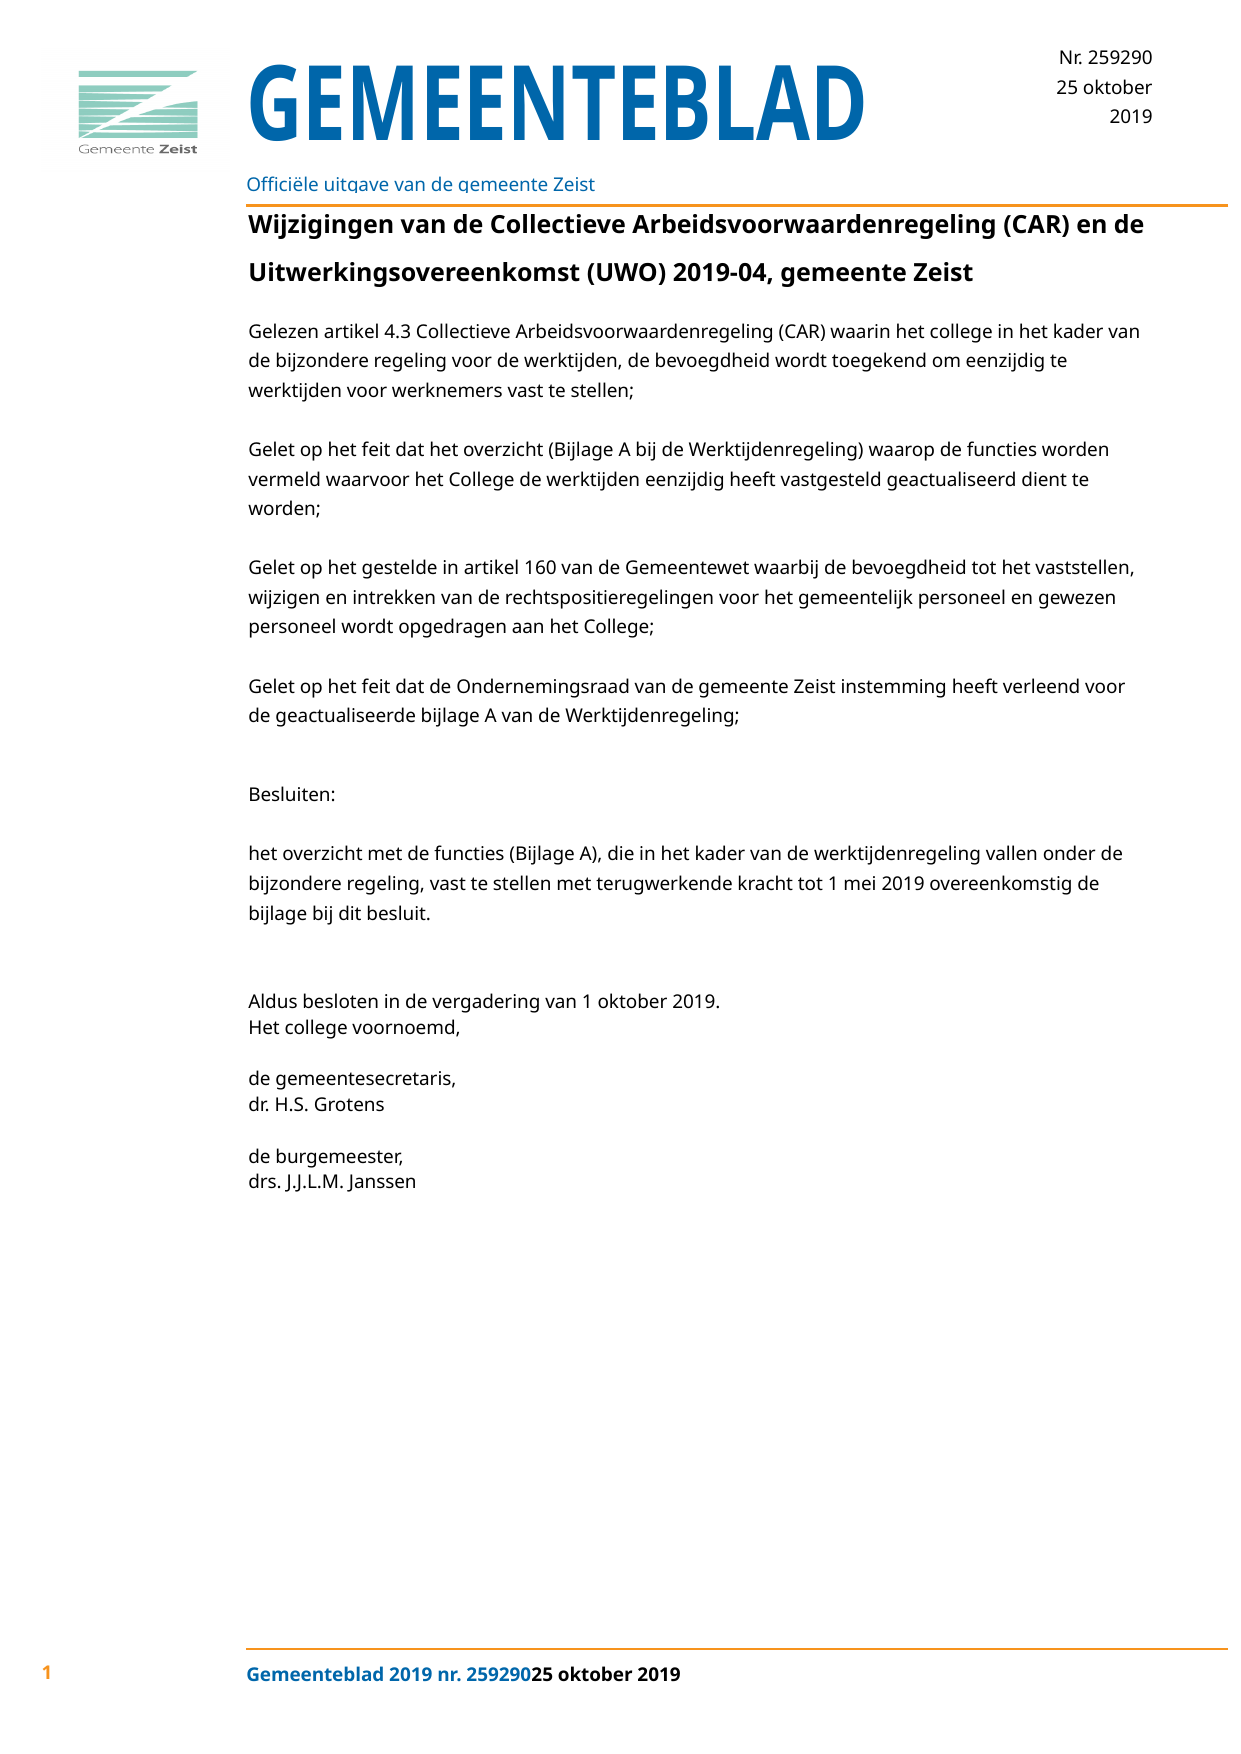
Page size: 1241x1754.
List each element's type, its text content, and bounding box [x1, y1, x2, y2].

text het overzicht met de functies (Bijlage A), die in het kader van de werktijdenregeling vallen onder de bijzondere regeling, vast te stellen met terugwerkende kracht tot 1 mei 2019 overeenkomstig de bijlage bij dit besluit. [248, 841, 1152, 925]
text Gelet op het feit dat de Ondernemingsraad van de gemeente Zeist instemming heeft verleend voor de geactualiseerde bijlage A van de Werktijdenregeling; [248, 673, 1152, 728]
text Besluiten: [248, 781, 1152, 807]
picture [41, 47, 231, 172]
text de burgemeester, [248, 1143, 1152, 1168]
text drs. J.J.L.M. Janssen [248, 1168, 1152, 1194]
text Gelet op het gestelde in artikel 160 van de Gemeentewet waarbij de bevoegdheid tot het vaststellen, wijzigen en intrekken van de rechtspositieregelingen voor het gemeentelijk personeel en gewezen personeel wordt opgedragen aan het College; [248, 554, 1152, 639]
text Gelezen artikel 4.3 Collectieve Arbeidsvoorwaardenregeling (CAR) waarin het college in het kader van de bijzondere regeling voor de werktijden, de bevoegdheid wordt toegekend om eenzijdig te werktijden voor werknemers vast te stellen; [248, 318, 1152, 403]
text Wijzigingen van de Collectieve Arbeidsvoorwaardenregeling (CAR) en de Uitwerkingsovereenkomst (UWO) 2019-04, gemeente Zeist [248, 207, 1152, 288]
text Gelet op het feit dat het overzicht (Bijlage A bij de Werktijdenregeling) waarop de functies worden vermeld waarvoor het College de werktijden eenzijdig heeft vastgesteld geactualiseerd dient te worden; [248, 436, 1152, 521]
text Het college voornoemd, [248, 1014, 1152, 1040]
text de gemeentesecretaris, [248, 1066, 1152, 1091]
text dr. H.S. Grotens [248, 1091, 1152, 1117]
text Aldus besloten in de vergadering van 1 oktober 2019. [248, 988, 1152, 1014]
